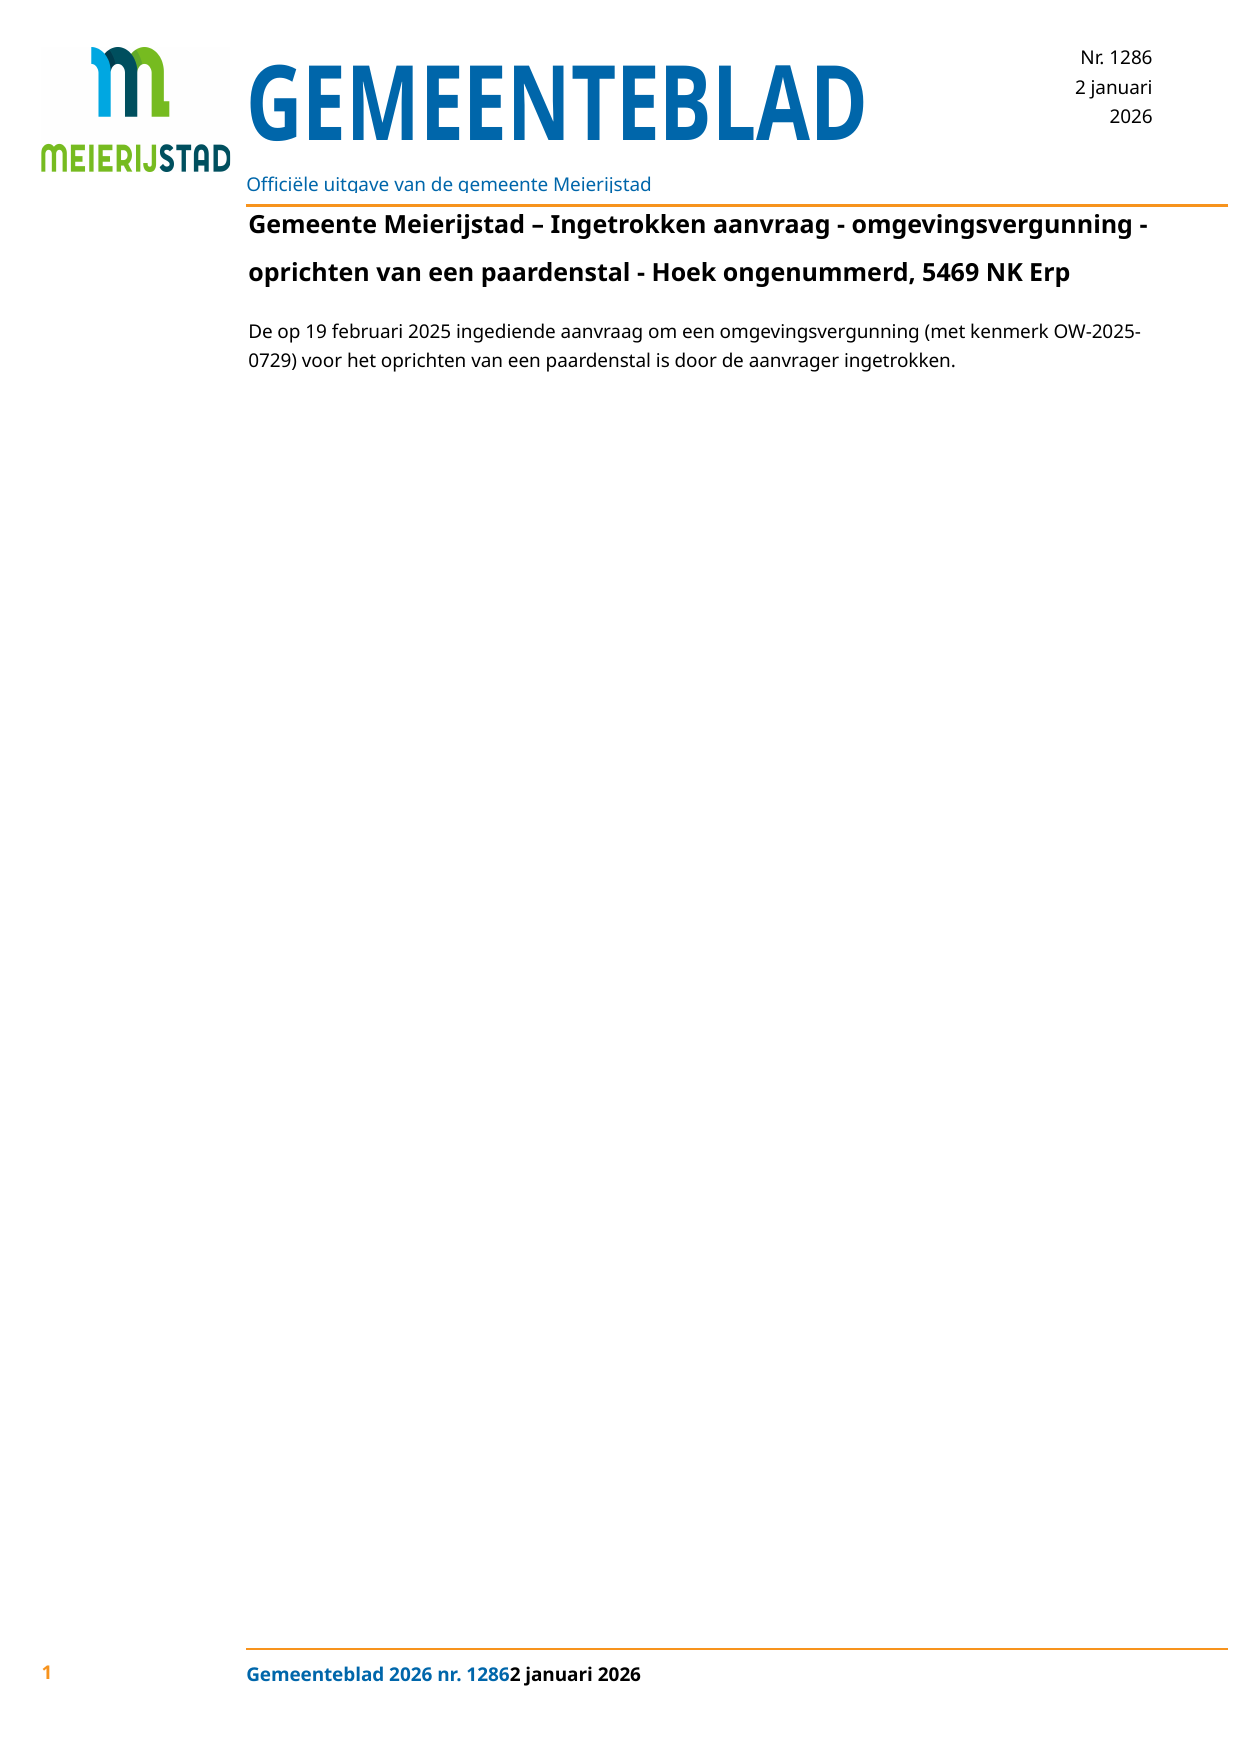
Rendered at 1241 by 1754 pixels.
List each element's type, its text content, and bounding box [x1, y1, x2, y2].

text Gemeente Meierijstad – Ingetrokken aanvraag - omgevingsvergunning - oprichten van een paardenstal - Hoek ongenummerd, 5469 NK Erp [248, 207, 1152, 288]
picture [41, 47, 231, 172]
text De op 19 februari 2025 ingediende aanvraag om een omgevingsvergunning (met kenmerk OW-2025-0729) voor het oprichten van een paardenstal is door de aanvrager ingetrokken. [248, 318, 1152, 373]
